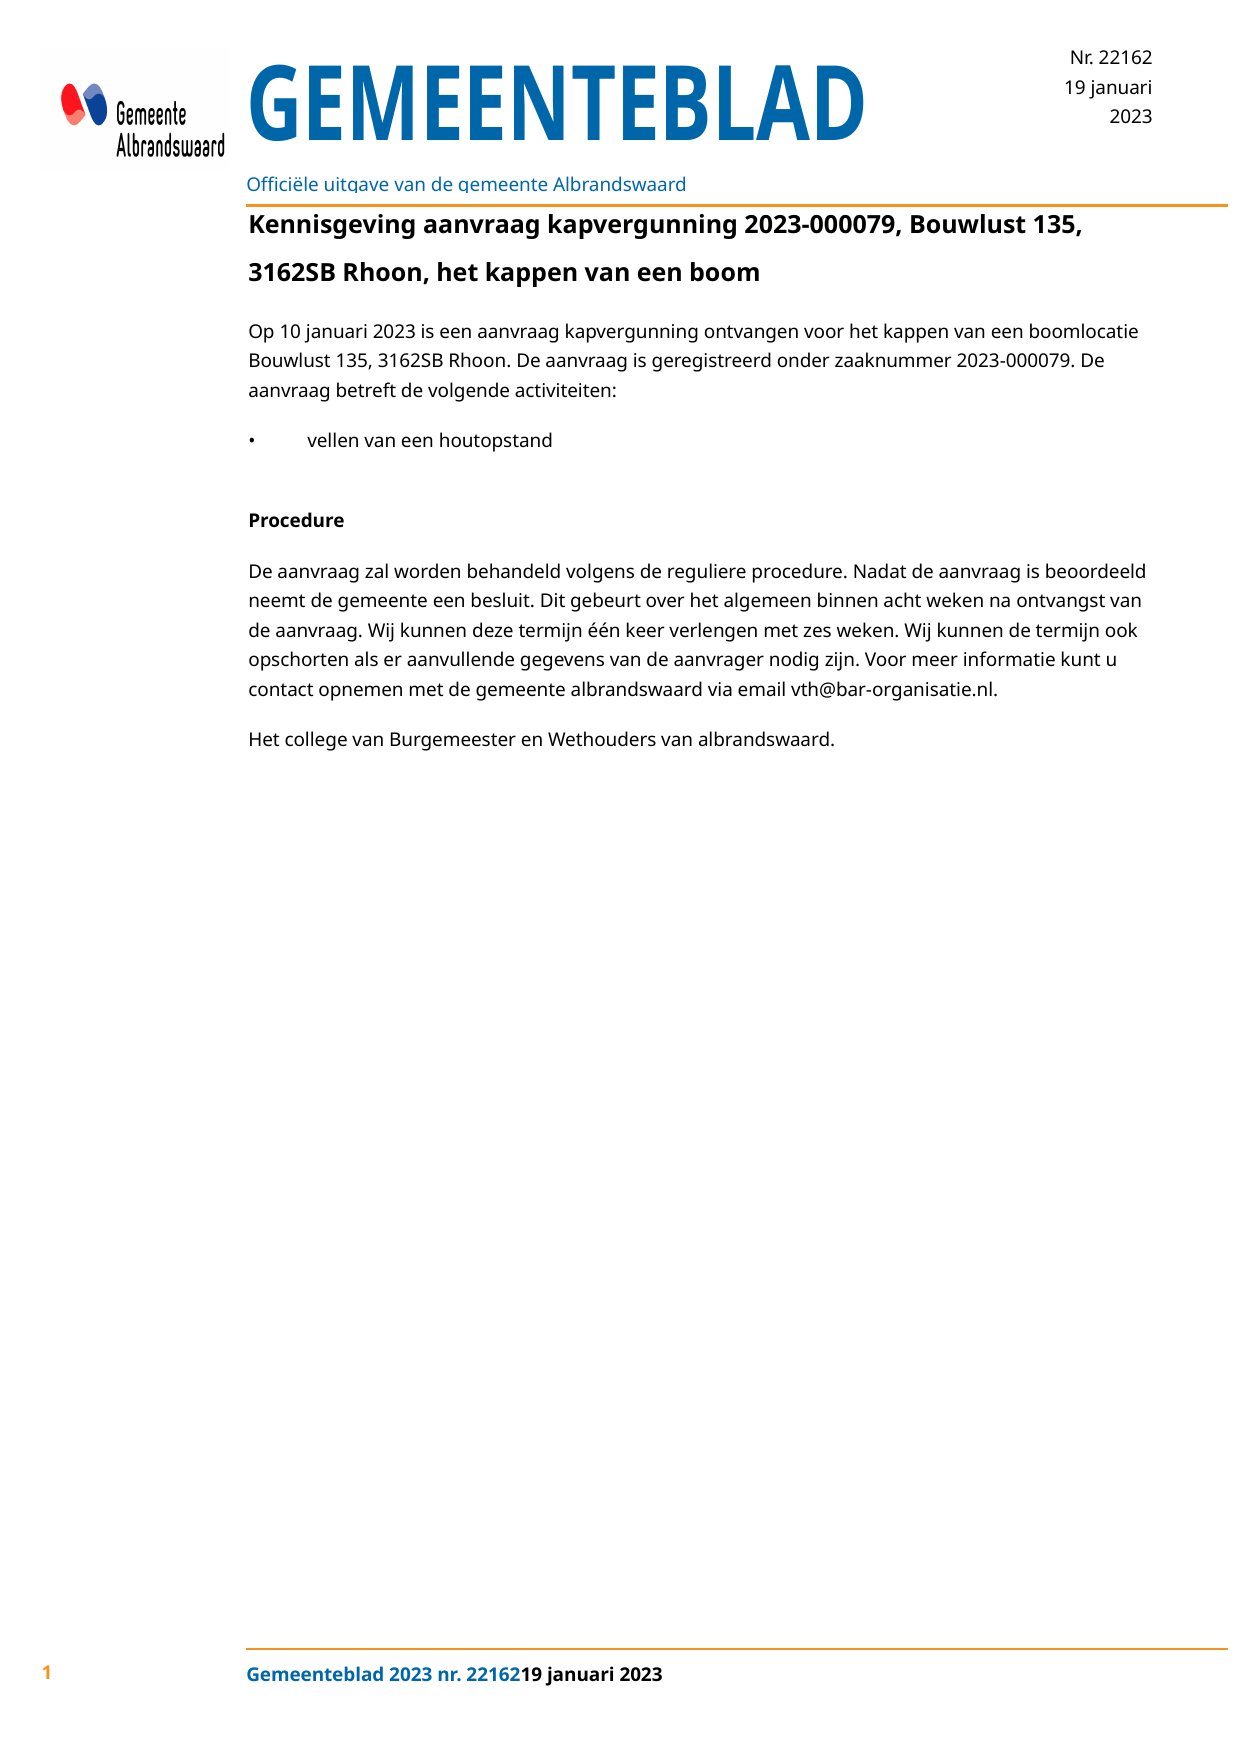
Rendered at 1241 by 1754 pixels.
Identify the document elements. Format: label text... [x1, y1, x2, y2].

text Het college van Burgemeester en Wethouders van albrandswaard. [248, 727, 1152, 752]
text Procedure [248, 507, 1152, 533]
text Op 10 januari 2023 is een aanvraag kapvergunning ontvangen voor het kappen van een boomlocatie Bouwlust 135, 3162SB Rhoon. De aanvraag is geregistreerd onder zaaknummer 2023-000079. De aanvraag betreft de volgende activiteiten: [248, 318, 1152, 403]
list vellen van een houtopstand [248, 427, 1152, 453]
picture [41, 47, 231, 172]
text Kennisgeving aanvraag kapvergunning 2023-000079, Bouwlust 135, 3162SB Rhoon, het kappen van een boom [248, 207, 1152, 288]
text De aanvraag zal worden behandeld volgens de reguliere procedure. Nadat de aanvraag is beoordeeld neemt de gemeente een besluit. Dit gebeurt over het algemeen binnen acht weken na ontvangst van de aanvraag. Wij kunnen deze termijn één keer verlengen met zes weken. Wij kunnen de termijn ook opschorten als er aanvullende gegevens van de aanvrager nodig zijn. Voor meer informatie kunt u contact opnemen met de gemeente albrandswaard via email vth@bar-organisatie.nl. [248, 558, 1152, 702]
